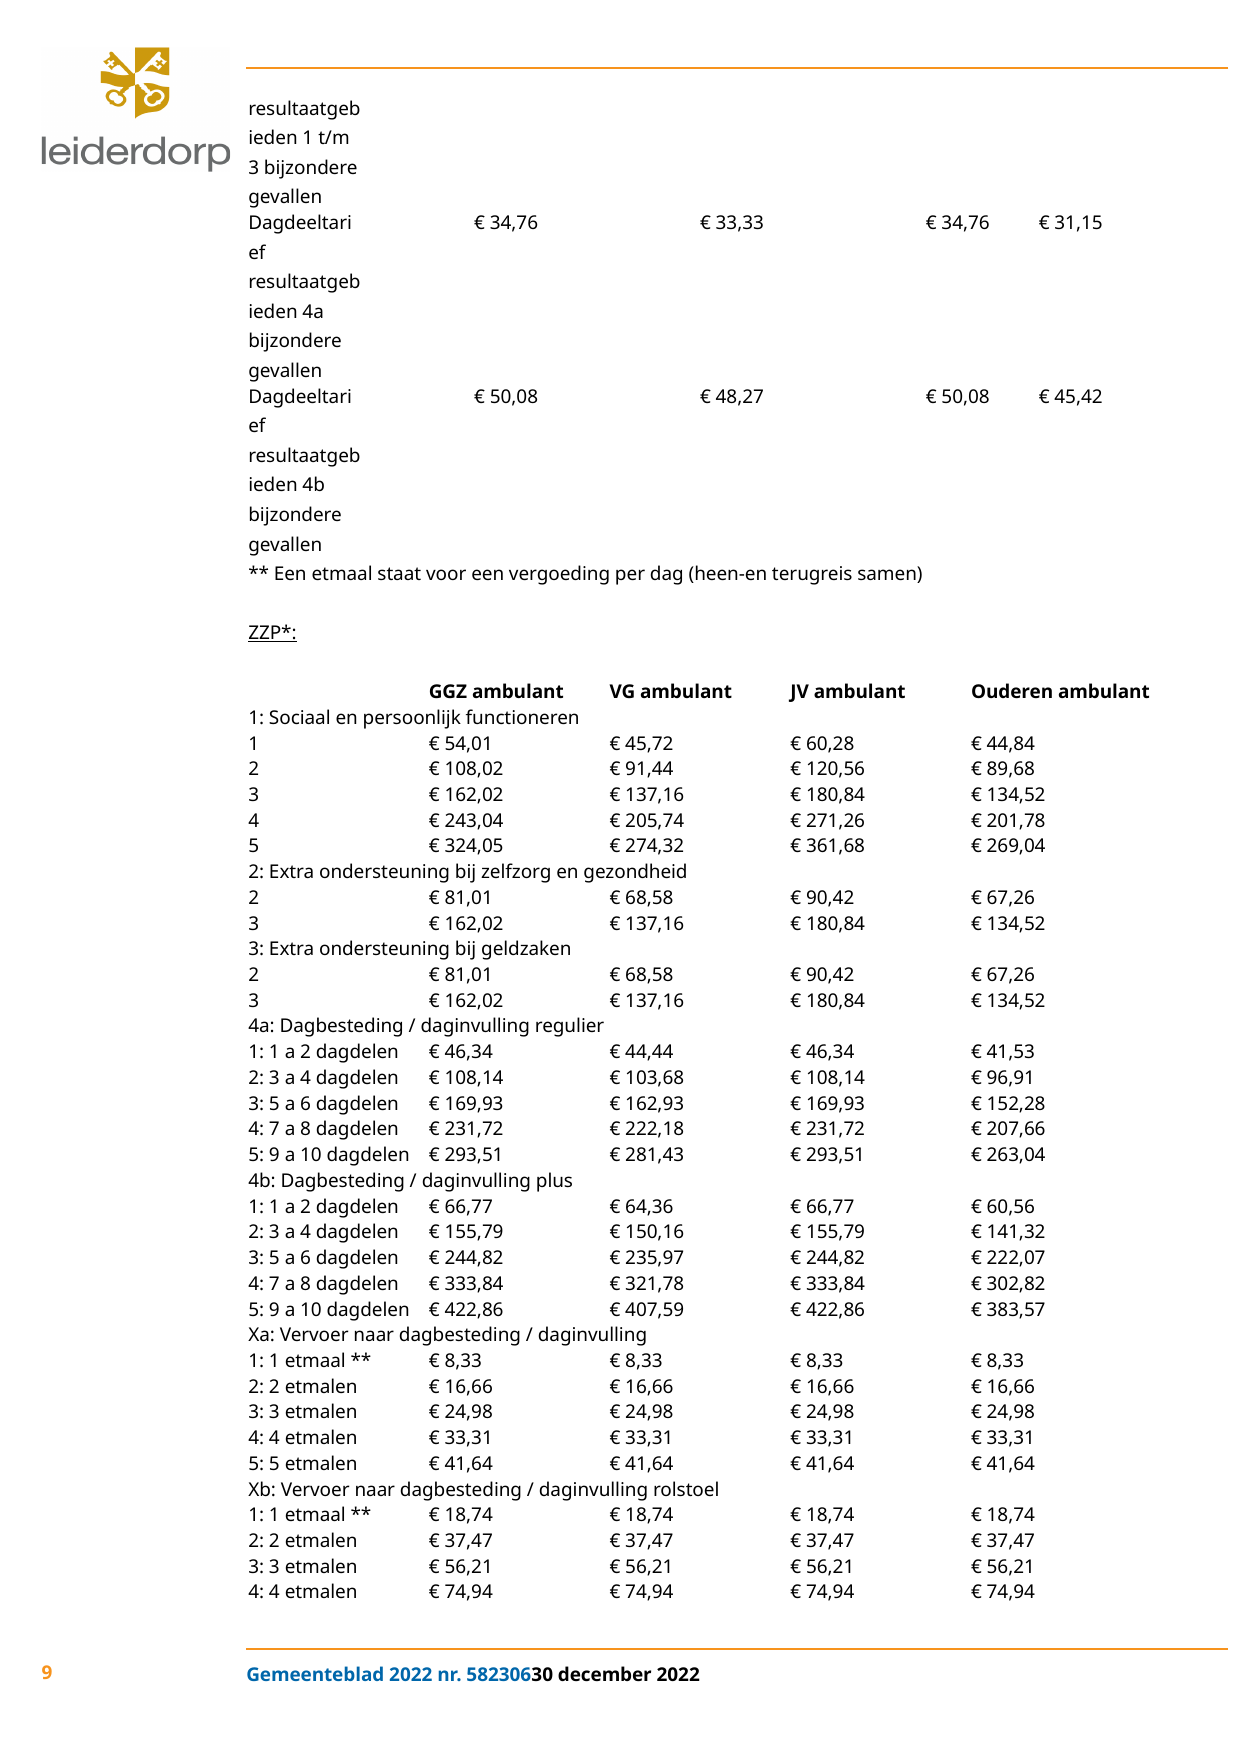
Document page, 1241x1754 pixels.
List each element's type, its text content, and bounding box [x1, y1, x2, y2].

table_cell 5: 9 a 10 dagdelen [248, 1141, 429, 1167]
table_cell [813, 209, 926, 383]
table_cell € 235,97 [609, 1244, 790, 1270]
table_cell 1: 1 a 2 dagdelen [248, 1039, 429, 1064]
table_cell 2: 3 a 4 dagdelen [248, 1064, 429, 1090]
table_cell € 33,31 [429, 1424, 609, 1450]
table_cell € 16,66 [971, 1373, 1152, 1399]
table_cell € 162,02 [429, 910, 609, 936]
table_cell € 244,82 [790, 1244, 971, 1270]
table_cell € 274,32 [609, 833, 790, 858]
table_cell € 180,84 [790, 987, 971, 1013]
table_cell € 263,04 [971, 1141, 1152, 1167]
table_cell € 74,94 [609, 1579, 790, 1604]
table_cell € 34,76 [474, 209, 587, 383]
table_cell resultaatgebieden 1 t/m 3 bijzondere gevallen [248, 95, 361, 209]
table_cell 5: 9 a 10 dagdelen [248, 1296, 429, 1321]
table_cell Dagdeeltarief resultaatgebieden 4b bijzondere gevallen [248, 383, 361, 557]
table_header VG ambulant [609, 678, 790, 704]
table_cell € 18,74 [790, 1502, 971, 1527]
table_cell € 41,64 [429, 1450, 609, 1476]
table_cell € 108,02 [429, 755, 609, 781]
table_cell € 120,56 [790, 755, 971, 781]
table_cell [587, 95, 700, 209]
table_cell € 54,01 [429, 730, 609, 755]
table_cell € 66,77 [790, 1193, 971, 1218]
table_cell 4b: Dagbesteding / daginvulling plus [248, 1167, 1152, 1193]
table_cell € 180,84 [790, 910, 971, 936]
table_cell € 302,82 [971, 1270, 1152, 1296]
table_cell 2: 3 a 4 dagdelen [248, 1219, 429, 1244]
table_cell € 134,52 [971, 987, 1152, 1013]
table_cell € 293,51 [790, 1141, 971, 1167]
table_cell € 24,98 [429, 1399, 609, 1424]
table_cell € 162,02 [429, 781, 609, 807]
table_cell € 150,16 [609, 1219, 790, 1244]
table_cell [587, 209, 700, 383]
table_cell € 152,28 [971, 1090, 1152, 1116]
table_cell € 169,93 [790, 1090, 971, 1116]
table_cell € 155,79 [790, 1219, 971, 1244]
table_cell € 24,98 [790, 1399, 971, 1424]
table_header GGZ ambulant [429, 678, 609, 704]
table_cell € 66,77 [429, 1193, 609, 1218]
table_cell € 74,94 [790, 1579, 971, 1604]
table_cell € 91,44 [609, 755, 790, 781]
table_cell 1: 1 etmaal ** [248, 1347, 429, 1373]
table_cell [361, 209, 474, 383]
table_cell € 243,04 [429, 807, 609, 833]
table_cell € 74,94 [429, 1579, 609, 1604]
table_cell € 50,08 [474, 383, 587, 557]
picture [41, 47, 231, 172]
table_cell € 41,53 [971, 1039, 1152, 1064]
table_cell 4: 7 a 8 dagdelen [248, 1270, 429, 1296]
table_cell € 231,72 [790, 1116, 971, 1141]
table_cell € 422,86 [790, 1296, 971, 1321]
table_cell € 271,26 [790, 807, 971, 833]
table_cell 2 [248, 884, 429, 910]
table_cell Dagdeeltarief resultaatgebieden 4a bijzondere gevallen [248, 209, 361, 383]
table_cell 1: 1 a 2 dagdelen [248, 1193, 429, 1218]
table_cell [474, 95, 587, 209]
table_cell € 46,34 [429, 1039, 609, 1064]
table_cell 1: 1 etmaal ** [248, 1502, 429, 1527]
table_cell € 45,72 [609, 730, 790, 755]
table_cell 2: 2 etmalen [248, 1527, 429, 1553]
table_cell € 222,07 [971, 1244, 1152, 1270]
table_cell € 60,56 [971, 1193, 1152, 1218]
table_cell € 41,64 [971, 1450, 1152, 1476]
table_cell € 8,33 [971, 1347, 1152, 1373]
table_cell € 244,82 [429, 1244, 609, 1270]
table_cell 4a: Dagbesteding / daginvulling regulier [248, 1013, 1152, 1038]
table_cell € 361,68 [790, 833, 971, 858]
table_cell 5: 5 etmalen [248, 1450, 429, 1476]
table_cell 1 [248, 730, 429, 755]
table_cell € 281,43 [609, 1141, 790, 1167]
table_cell € 134,52 [971, 781, 1152, 807]
table_cell [1039, 95, 1152, 209]
table_cell € 134,52 [971, 910, 1152, 936]
table_cell € 50,08 [926, 383, 1038, 557]
table_cell € 48,27 [700, 383, 813, 557]
table_cell € 108,14 [429, 1064, 609, 1090]
table_cell 2: Extra ondersteuning bij zelfzorg en gezondheid [248, 858, 1152, 884]
table_cell € 44,84 [971, 730, 1152, 755]
table_cell € 56,21 [429, 1553, 609, 1579]
table_cell € 222,18 [609, 1116, 790, 1141]
table_cell € 33,31 [971, 1424, 1152, 1450]
table_cell 3: 5 a 6 dagdelen [248, 1090, 429, 1116]
table_cell € 137,16 [609, 987, 790, 1013]
table_cell € 24,98 [971, 1399, 1152, 1424]
table_cell [700, 95, 813, 209]
table_cell € 46,34 [790, 1039, 971, 1064]
table_cell € 324,05 [429, 833, 609, 858]
table_cell € 90,42 [790, 884, 971, 910]
table_cell € 74,94 [971, 1579, 1152, 1604]
table_cell € 16,66 [790, 1373, 971, 1399]
table_cell € 269,04 [971, 833, 1152, 858]
table_cell € 45,42 [1039, 383, 1152, 557]
table_cell € 37,47 [971, 1527, 1152, 1553]
table_cell € 67,26 [971, 961, 1152, 987]
table_cell € 169,93 [429, 1090, 609, 1116]
table_cell € 231,72 [429, 1116, 609, 1141]
table_cell [361, 383, 474, 557]
table_cell € 18,74 [429, 1502, 609, 1527]
table_cell € 24,98 [609, 1399, 790, 1424]
table_cell € 68,58 [609, 961, 790, 987]
table_cell € 137,16 [609, 910, 790, 936]
table_cell € 89,68 [971, 755, 1152, 781]
table_cell € 8,33 [609, 1347, 790, 1373]
table_cell € 8,33 [790, 1347, 971, 1373]
table_cell € 18,74 [971, 1502, 1152, 1527]
table_cell € 333,84 [429, 1270, 609, 1296]
table_cell € 31,15 [1039, 209, 1152, 383]
table_cell € 68,58 [609, 884, 790, 910]
table_cell € 44,44 [609, 1039, 790, 1064]
table_cell € 81,01 [429, 961, 609, 987]
table_cell € 383,57 [971, 1296, 1152, 1321]
table_cell € 41,64 [790, 1450, 971, 1476]
text ** Een etmaal staat voor een vergoeding per dag (heen-en terugreis samen) [248, 560, 1152, 586]
table_cell € 96,91 [971, 1064, 1152, 1090]
table_cell € 407,59 [609, 1296, 790, 1321]
table_cell € 321,78 [609, 1270, 790, 1296]
table_cell € 16,66 [609, 1373, 790, 1399]
table_cell € 67,26 [971, 884, 1152, 910]
table_cell € 141,32 [971, 1219, 1152, 1244]
table_cell € 205,74 [609, 807, 790, 833]
table_cell 3 [248, 781, 429, 807]
table_cell [813, 383, 926, 557]
table_cell € 60,28 [790, 730, 971, 755]
table_cell € 333,84 [790, 1270, 971, 1296]
table_cell € 103,68 [609, 1064, 790, 1090]
table_cell € 33,31 [790, 1424, 971, 1450]
table_cell € 162,02 [429, 987, 609, 1013]
table_cell 4: 4 etmalen [248, 1424, 429, 1450]
text ZZP*: [248, 619, 1152, 645]
table_cell Xa: Vervoer naar dagbesteding / daginvulling [248, 1321, 1152, 1347]
table_header JV ambulant [790, 678, 971, 704]
table_cell € 37,47 [790, 1527, 971, 1553]
table_cell € 137,16 [609, 781, 790, 807]
table_cell € 180,84 [790, 781, 971, 807]
table_cell € 293,51 [429, 1141, 609, 1167]
table_cell 2: 2 etmalen [248, 1373, 429, 1399]
table_cell 3: Extra ondersteuning bij geldzaken [248, 936, 1152, 961]
table_cell [361, 95, 474, 209]
table_cell 3: 3 etmalen [248, 1553, 429, 1579]
table_cell € 422,86 [429, 1296, 609, 1321]
table_cell € 108,14 [790, 1064, 971, 1090]
table_cell € 41,64 [609, 1450, 790, 1476]
table_cell € 16,66 [429, 1373, 609, 1399]
table_cell € 33,31 [609, 1424, 790, 1450]
table_cell € 162,93 [609, 1090, 790, 1116]
table_cell 3: 5 a 6 dagdelen [248, 1244, 429, 1270]
table_cell € 18,74 [609, 1502, 790, 1527]
table_cell 4: 7 a 8 dagdelen [248, 1116, 429, 1141]
table_cell € 90,42 [790, 961, 971, 987]
table_cell € 201,78 [971, 807, 1152, 833]
table_cell [587, 383, 700, 557]
table_cell € 34,76 [926, 209, 1038, 383]
table_cell € 64,36 [609, 1193, 790, 1218]
table_cell € 37,47 [609, 1527, 790, 1553]
table_cell 2 [248, 755, 429, 781]
table_cell 3 [248, 987, 429, 1013]
table_cell 3 [248, 910, 429, 936]
table_cell 4 [248, 807, 429, 833]
table_cell € 81,01 [429, 884, 609, 910]
table_header [248, 678, 429, 704]
table_cell € 8,33 [429, 1347, 609, 1373]
table_cell 2 [248, 961, 429, 987]
table_cell 1: Sociaal en persoonlijk functioneren [248, 704, 1152, 730]
table_cell € 155,79 [429, 1219, 609, 1244]
table_cell 5 [248, 833, 429, 858]
table_cell 4: 4 etmalen [248, 1579, 429, 1604]
table_cell € 56,21 [971, 1553, 1152, 1579]
table_cell € 56,21 [609, 1553, 790, 1579]
table_cell € 37,47 [429, 1527, 609, 1553]
table_cell 3: 3 etmalen [248, 1399, 429, 1424]
table_cell € 56,21 [790, 1553, 971, 1579]
table_cell € 207,66 [971, 1116, 1152, 1141]
table_cell [813, 95, 926, 209]
table_header Ouderen ambulant [971, 678, 1152, 704]
table_cell [926, 95, 1038, 209]
table_cell € 33,33 [700, 209, 813, 383]
table_cell Xb: Vervoer naar dagbesteding / daginvulling rolstoel [248, 1476, 1152, 1502]
